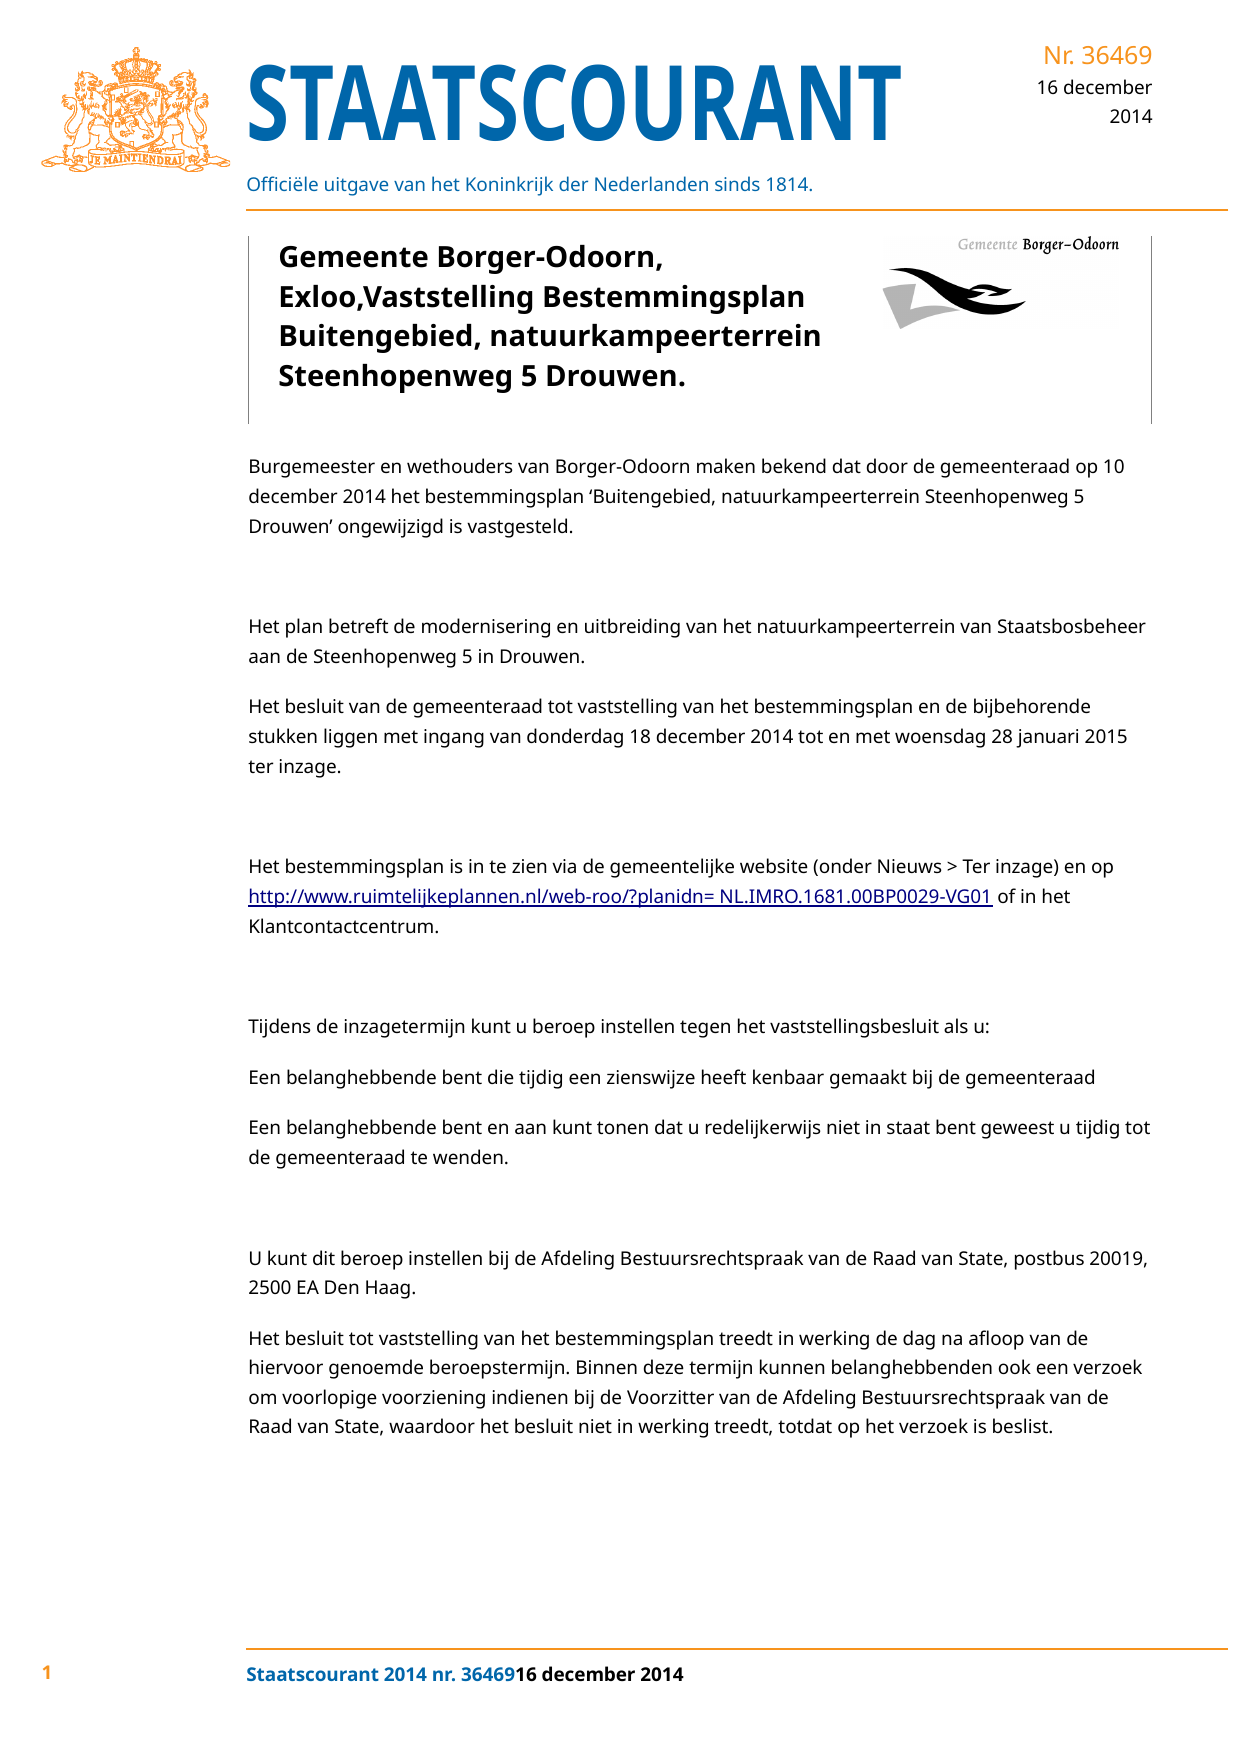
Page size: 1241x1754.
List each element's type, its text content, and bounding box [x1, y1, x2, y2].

text Het besluit van de gemeenteraad tot vaststelling van het bestemmingsplan en de bijbehorende stukken liggen met ingang van donderdag 18 december 2014 tot en met woensdag 28 januari 2015 ter inzage. [248, 694, 1152, 778]
text Het plan betreft de modernisering en uitbreiding van het natuurkampeerterrein van Staatsbosbeheer aan de Steenhopenweg 5 in Drouwen. [248, 614, 1152, 669]
text Tijdens de inzagetermijn kunt u beroep instellen tegen het vaststellingsbesluit als u: [248, 1014, 1152, 1039]
text Het besluit tot vaststelling van het bestemmingsplan treedt in werking de dag na afloop van de hiervoor genoemde beroepstermijn. Binnen deze termijn kunnen belanghebbenden ook een verzoek om voorlopige voorziening indienen bij de Voorzitter van de Afdeling Bestuursrechtspraak van de Raad van State, waardoor het besluit niet in werking treedt, totdat op het verzoek is beslist. [248, 1325, 1152, 1439]
text Burgemeester en wethouders van Borger-Odoorn maken bekend dat door de gemeenteraad op 10 december 2014 het bestemmingsplan ‘Buitengebied, natuurkampeerterrein Steenhopenweg 5 Drouwen’ ongewijzigd is vastgesteld. [248, 454, 1152, 538]
table_header Gemeente Borger-Odoorn, Exloo,Vaststelling Bestemmingsplan Buitengebied, natuurkampeerterrein Steenhopenweg 5 Drouwen. [249, 236, 850, 424]
table_header [850, 236, 1151, 424]
text Een belanghebbende bent die tijdig een zienswijze heeft kenbaar gemaakt bij de gemeenteraad [248, 1064, 1152, 1090]
text Het bestemmingsplan is in te zien via de gemeentelijke website (onder Nieuws > Ter inzage) en op http://www.ruimtelijkeplannen.nl/web-roo/?planidn= NL.IMRO.1681.00BP0029-VG01 of in het Klantcontactcentrum. [248, 854, 1152, 938]
text Een belanghebbende bent en aan kunt tonen dat u redelijkerwijs niet in staat bent geweest u tijdig tot de gemeenteraad te wenden. [248, 1114, 1152, 1170]
text U kunt dit beroep instellen bij de Afdeling Bestuursrechtspraak van de Raad van State, postbus 20019, 2500 EA Den Haag. [248, 1245, 1152, 1300]
picture [882, 236, 1119, 329]
picture [41, 47, 231, 172]
